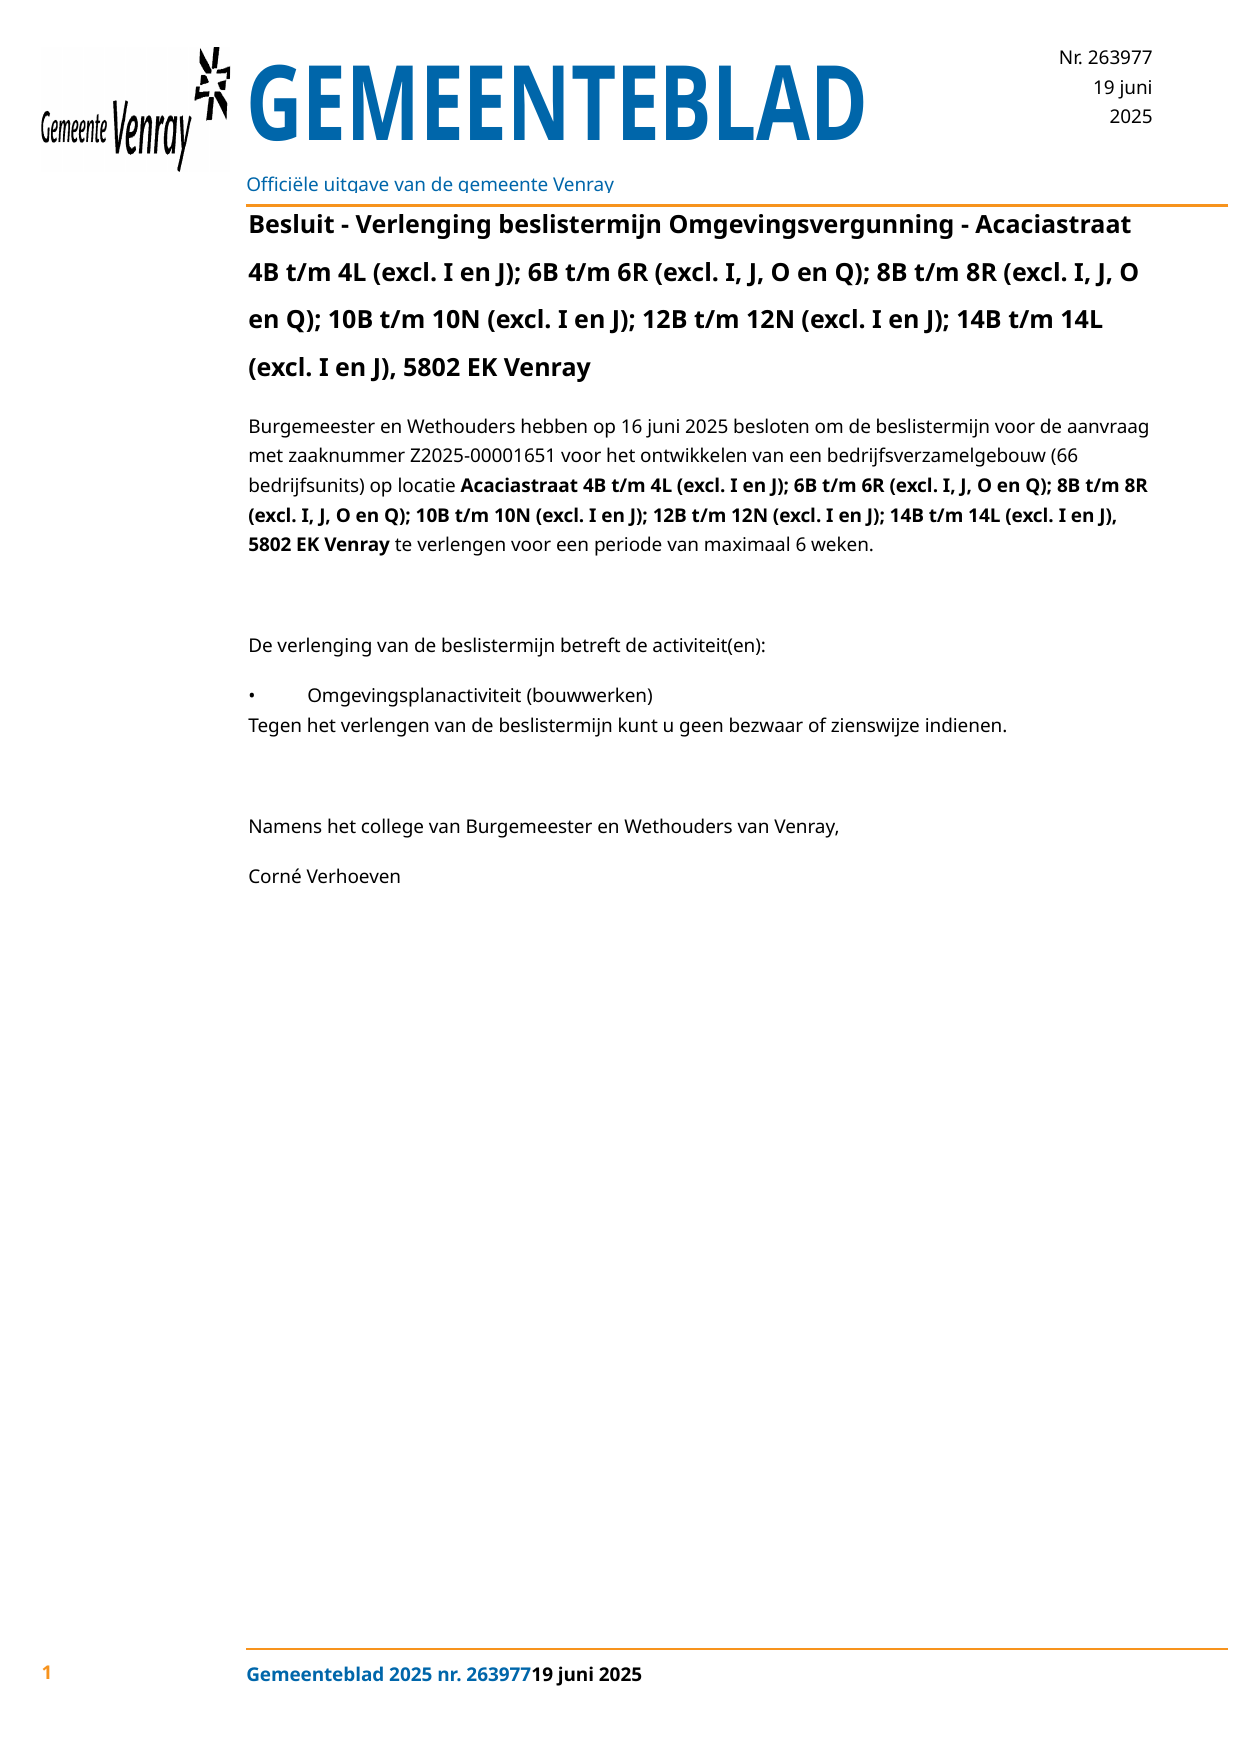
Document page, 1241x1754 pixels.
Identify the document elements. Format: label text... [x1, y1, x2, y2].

text De verlenging van de beslistermijn betreft de activiteit(en): [248, 632, 1152, 658]
text Corné Verhoeven [248, 863, 1152, 889]
text Burgemeester en Wethouders hebben op 16 juni 2025 besloten om de beslistermijn voor de aanvraag met zaaknummer Z2025-00001651 voor het ontwikkelen van een bedrijfsverzamelgebouw (66 bedrijfsunits) op locatie Acaciastraat 4B t/m 4L (excl. I en J); 6B t/m 6R (excl. I, J, O en Q); 8B t/m 8R (excl. I, J, O en Q); 10B t/m 10N (excl. I en J); 12B t/m 12N (excl. I en J); 14B t/m 14L (excl. I en J), 5802 EK Venray te verlengen voor een periode van maximaal 6 weken. [248, 413, 1152, 557]
picture [41, 47, 231, 172]
list Omgevingsplanactiviteit (bouwwerken) [248, 683, 1152, 708]
text Namens het college van Burgemeester en Wethouders van Venray, [248, 813, 1152, 839]
text Tegen het verlengen van de beslistermijn kunt u geen bezwaar of zienswijze indienen. [248, 712, 1152, 738]
text Besluit - Verlenging beslistermijn Omgevingsvergunning - Acaciastraat 4B t/m 4L (excl. I en J); 6B t/m 6R (excl. I, J, O en Q); 8B t/m 8R (excl. I, J, O en Q); 10B t/m 10N (excl. I en J); 12B t/m 12N (excl. I en J); 14B t/m 14L (excl. I en J), 5802 EK Venray [248, 207, 1152, 384]
